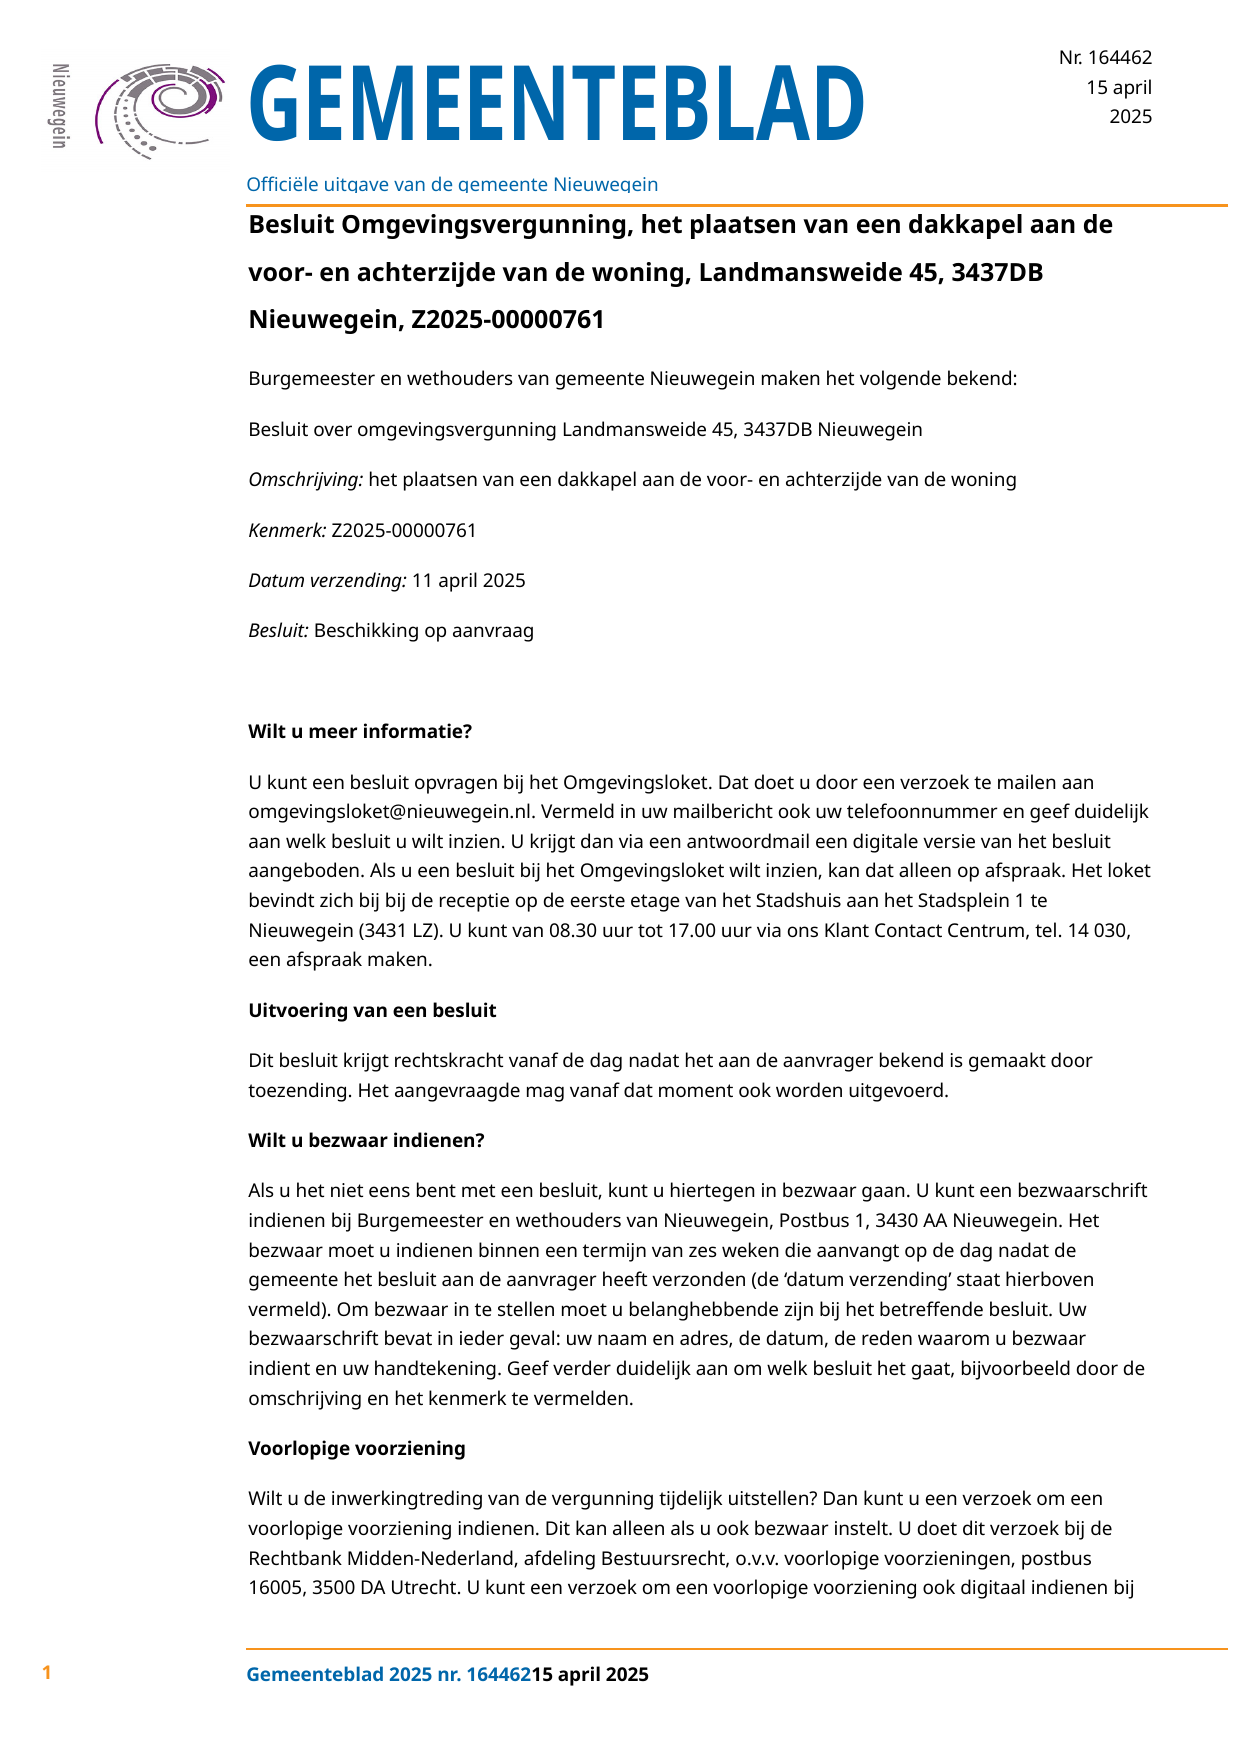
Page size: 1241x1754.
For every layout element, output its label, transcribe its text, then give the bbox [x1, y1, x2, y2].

text Besluit: Beschikking op aanvraag [248, 618, 1152, 643]
text Wilt u de inwerkingtreding van de vergunning tijdelijk uitstellen? Dan kunt u een verzoek om een voorlopige voorziening indienen. Dit kan alleen als u ook bezwaar instelt. U doet dit verzoek bij de Rechtbank Midden-Nederland, afdeling Bestuursrecht, o.v.v. voorlopige voorzieningen, postbus 16005, 3500 DA Utrecht. U kunt een verzoek om een voorlopige voorziening ook digitaal indienen bij [248, 1486, 1152, 1600]
text Wilt u bezwaar indienen? [248, 1127, 1152, 1153]
text Omschrijving: het plaatsen van een dakkapel aan de voor- en achterzijde van de woning [248, 466, 1152, 492]
text Burgemeester en wethouders van gemeente Nieuwegein maken het volgende bekend: [248, 366, 1152, 391]
picture [41, 47, 231, 172]
text Wilt u meer informatie? [248, 718, 1152, 744]
text Besluit Omgevingsvergunning, het plaatsen van een dakkapel aan de voor- en achterzijde van de woning, Landmansweide 45, 3437DB Nieuwegein, Z2025-00000761 [248, 207, 1152, 336]
text Voorlopige voorziening [248, 1435, 1152, 1461]
text Kenmerk: Z2025-00000761 [248, 517, 1152, 542]
text Dit besluit krijgt rechtskracht vanaf de dag nadat het aan de aanvrager bekend is gemaakt door toezending. Het aangevraagde mag vanaf dat moment ook worden uitgevoerd. [248, 1047, 1152, 1102]
text U kunt een besluit opvragen bij het Omgevingsloket. Dat doet u door een verzoek te mailen aan omgevingsloket@nieuwegein.nl. Vermeld in uw mailbericht ook uw telefoonnummer en geef duidelijk aan welk besluit u wilt inzien. U krijgt dan via een antwoordmail een digitale versie van het besluit aangeboden. Als u een besluit bij het Omgevingsloket wilt inzien, kan dat alleen op afspraak. Het loket bevindt zich bij bij de receptie op de eerste etage van het Stadshuis aan het Stadsplein 1 te Nieuwegein (3431 LZ). U kunt van 08.30 uur tot 17.00 uur via ons Klant Contact Centrum, tel. 14 030, een afspraak maken. [248, 769, 1152, 972]
text Als u het niet eens bent met een besluit, kunt u hiertegen in bezwaar gaan. U kunt een bezwaarschrift indienen bij Burgemeester en wethouders van Nieuwegein, Postbus 1, 3430 AA Nieuwegein. Het bezwaar moet u indienen binnen een termijn van zes weken die aanvangt op de dag nadat de gemeente het besluit aan de aanvrager heeft verzonden (de ‘datum verzending’ staat hierboven vermeld). Om bezwaar in te stellen moet u belanghebbende zijn bij het betreffende besluit. Uw bezwaarschrift bevat in ieder geval: uw naam en adres, de datum, de reden waarom u bezwaar indient en uw handtekening. Geef verder duidelijk aan om welk besluit het gaat, bijvoorbeeld door de omschrijving en het kenmerk te vermelden. [248, 1178, 1152, 1410]
text Uitvoering van een besluit [248, 997, 1152, 1022]
text Besluit over omgevingsvergunning Landmansweide 45, 3437DB Nieuwegein [248, 416, 1152, 442]
text Datum verzending: 11 april 2025 [248, 567, 1152, 593]
